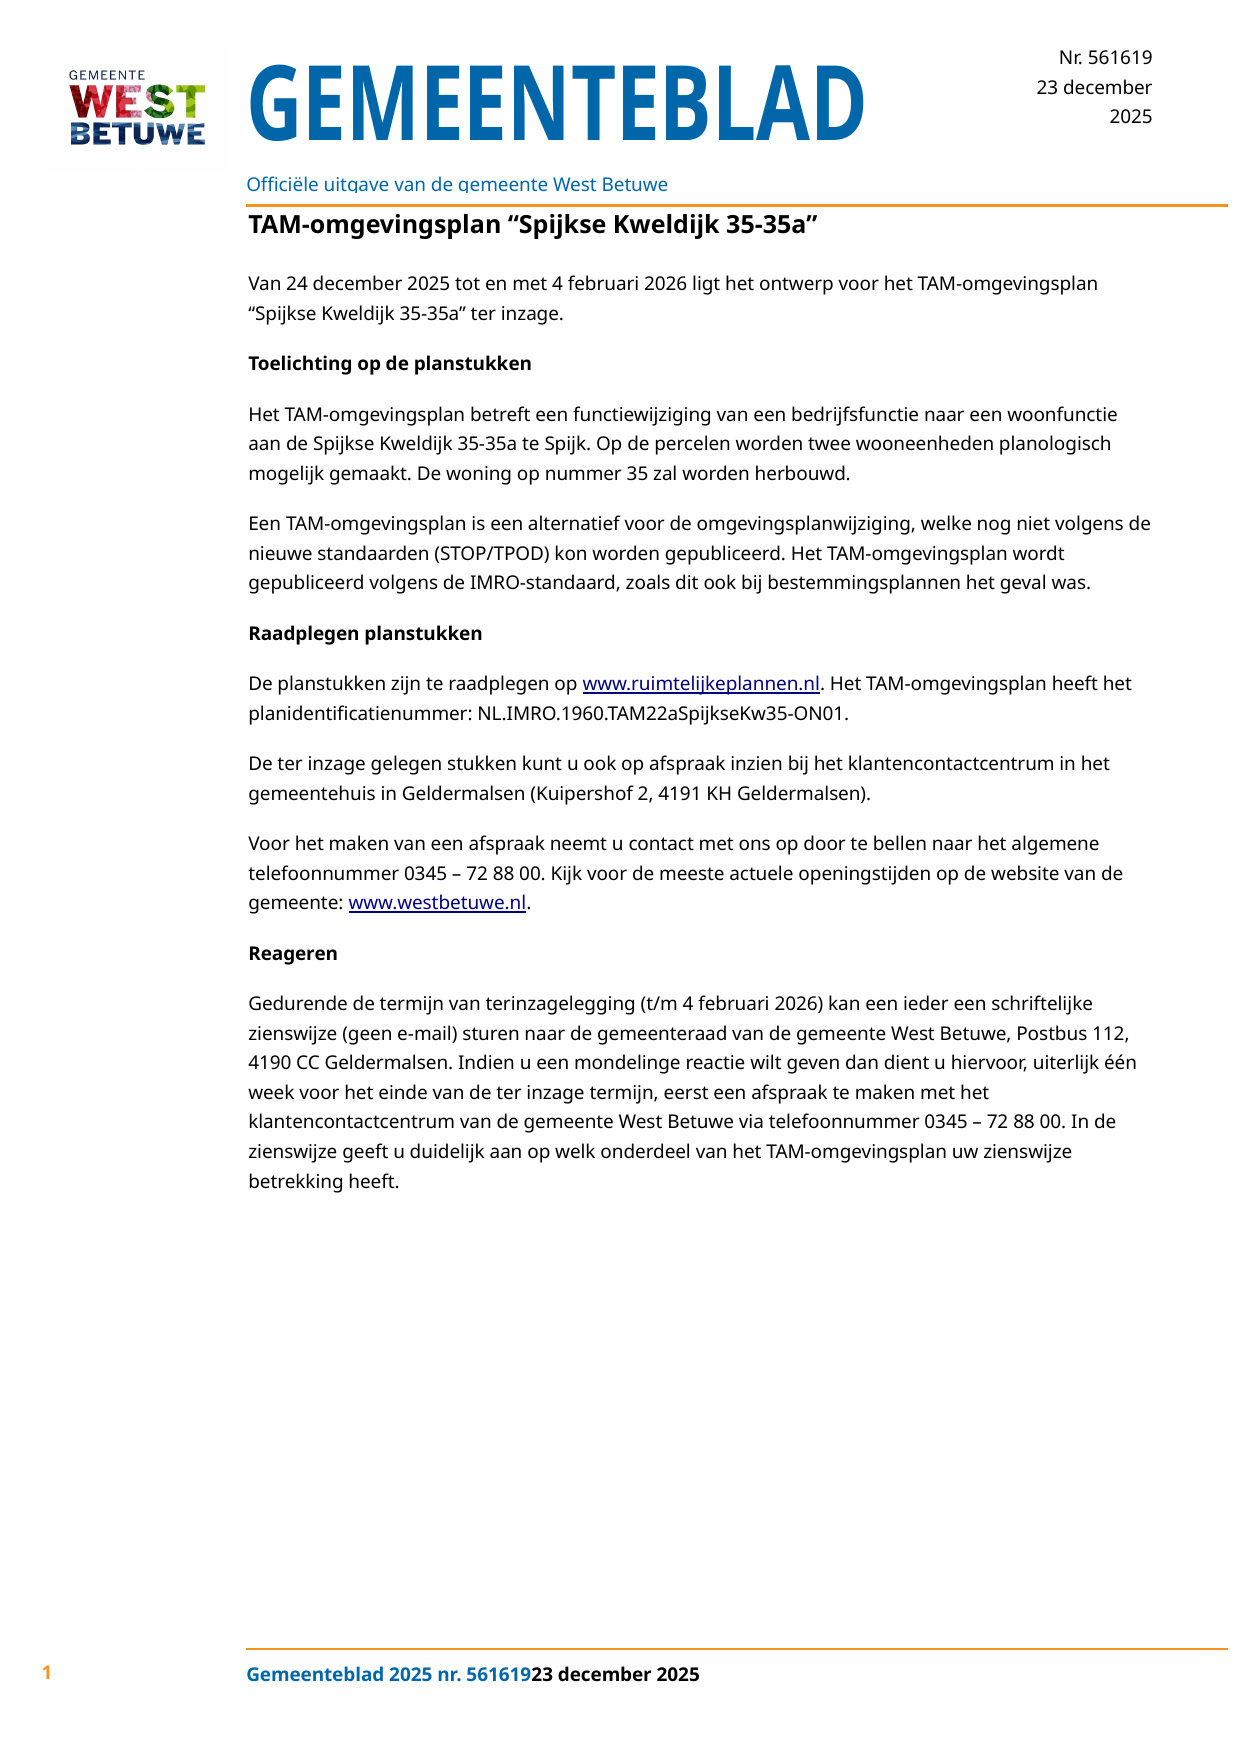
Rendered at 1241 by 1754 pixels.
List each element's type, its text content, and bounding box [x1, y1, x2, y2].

picture [41, 47, 231, 172]
text Voor het maken van een afspraak neemt u contact met ons op door te bellen naar het algemene telefoonnummer 0345 – 72 88 00. Kijk voor de meeste actuele openingstijden op de website van de gemeente: www.westbetuwe.nl. [248, 830, 1152, 915]
text Een TAM-omgevingsplan is een alternatief voor de omgevingsplanwijziging, welke nog niet volgens de nieuwe standaarden (STOP/TPOD) kon worden gepubliceerd. Het TAM-omgevingsplan wordt gepubliceerd volgens de IMRO-standaard, zoals dit ook bij bestemmingsplannen het geval was. [248, 510, 1152, 595]
text Raadplegen planstukken [248, 620, 1152, 646]
text De ter inzage gelegen stukken kunt u ook op afspraak inzien bij het klantencontactcentrum in het gemeentehuis in Geldermalsen (Kuipershof 2, 4191 KH Geldermalsen). [248, 750, 1152, 806]
text Toelichting op de planstukken [248, 350, 1152, 376]
text Van 24 december 2025 tot en met 4 februari 2026 ligt het ontwerp voor het TAM-omgevingsplan “Spijkse Kweldijk 35-35a” ter inzage. [248, 270, 1152, 326]
text Gedurende de termijn van terinzagelegging (t/m 4 februari 2026) kan een ieder een schriftelijke zienswijze (geen e-mail) sturen naar de gemeenteraad van de gemeente West Betuwe, Postbus 112, 4190 CC Geldermalsen. Indien u een mondelinge reactie wilt geven dan dient u hiervoor, uiterlijk één week voor het einde van de ter inzage termijn, eerst een afspraak te maken met het klantencontactcentrum van de gemeente West Betuwe via telefoonnummer 0345 – 72 88 00. In de zienswijze geeft u duidelijk aan op welk onderdeel van het TAM-omgevingsplan uw zienswijze betrekking heeft. [248, 990, 1152, 1193]
text De planstukken zijn te raadplegen op www.ruimtelijkeplannen.nl. Het TAM-omgevingsplan heeft het planidentificatienummer: NL.IMRO.1960.TAM22aSpijkseKw35-ON01. [248, 670, 1152, 726]
text Reageren [248, 940, 1152, 966]
text Het TAM-omgevingsplan betreft een functiewijziging van een bedrijfsfunctie naar een woonfunctie aan de Spijkse Kweldijk 35-35a te Spijk. Op de percelen worden twee wooneenheden planologisch mogelijk gemaakt. De woning op nummer 35 zal worden herbouwd. [248, 401, 1152, 486]
text TAM-omgevingsplan “Spijkse Kweldijk 35-35a” [248, 207, 1152, 241]
